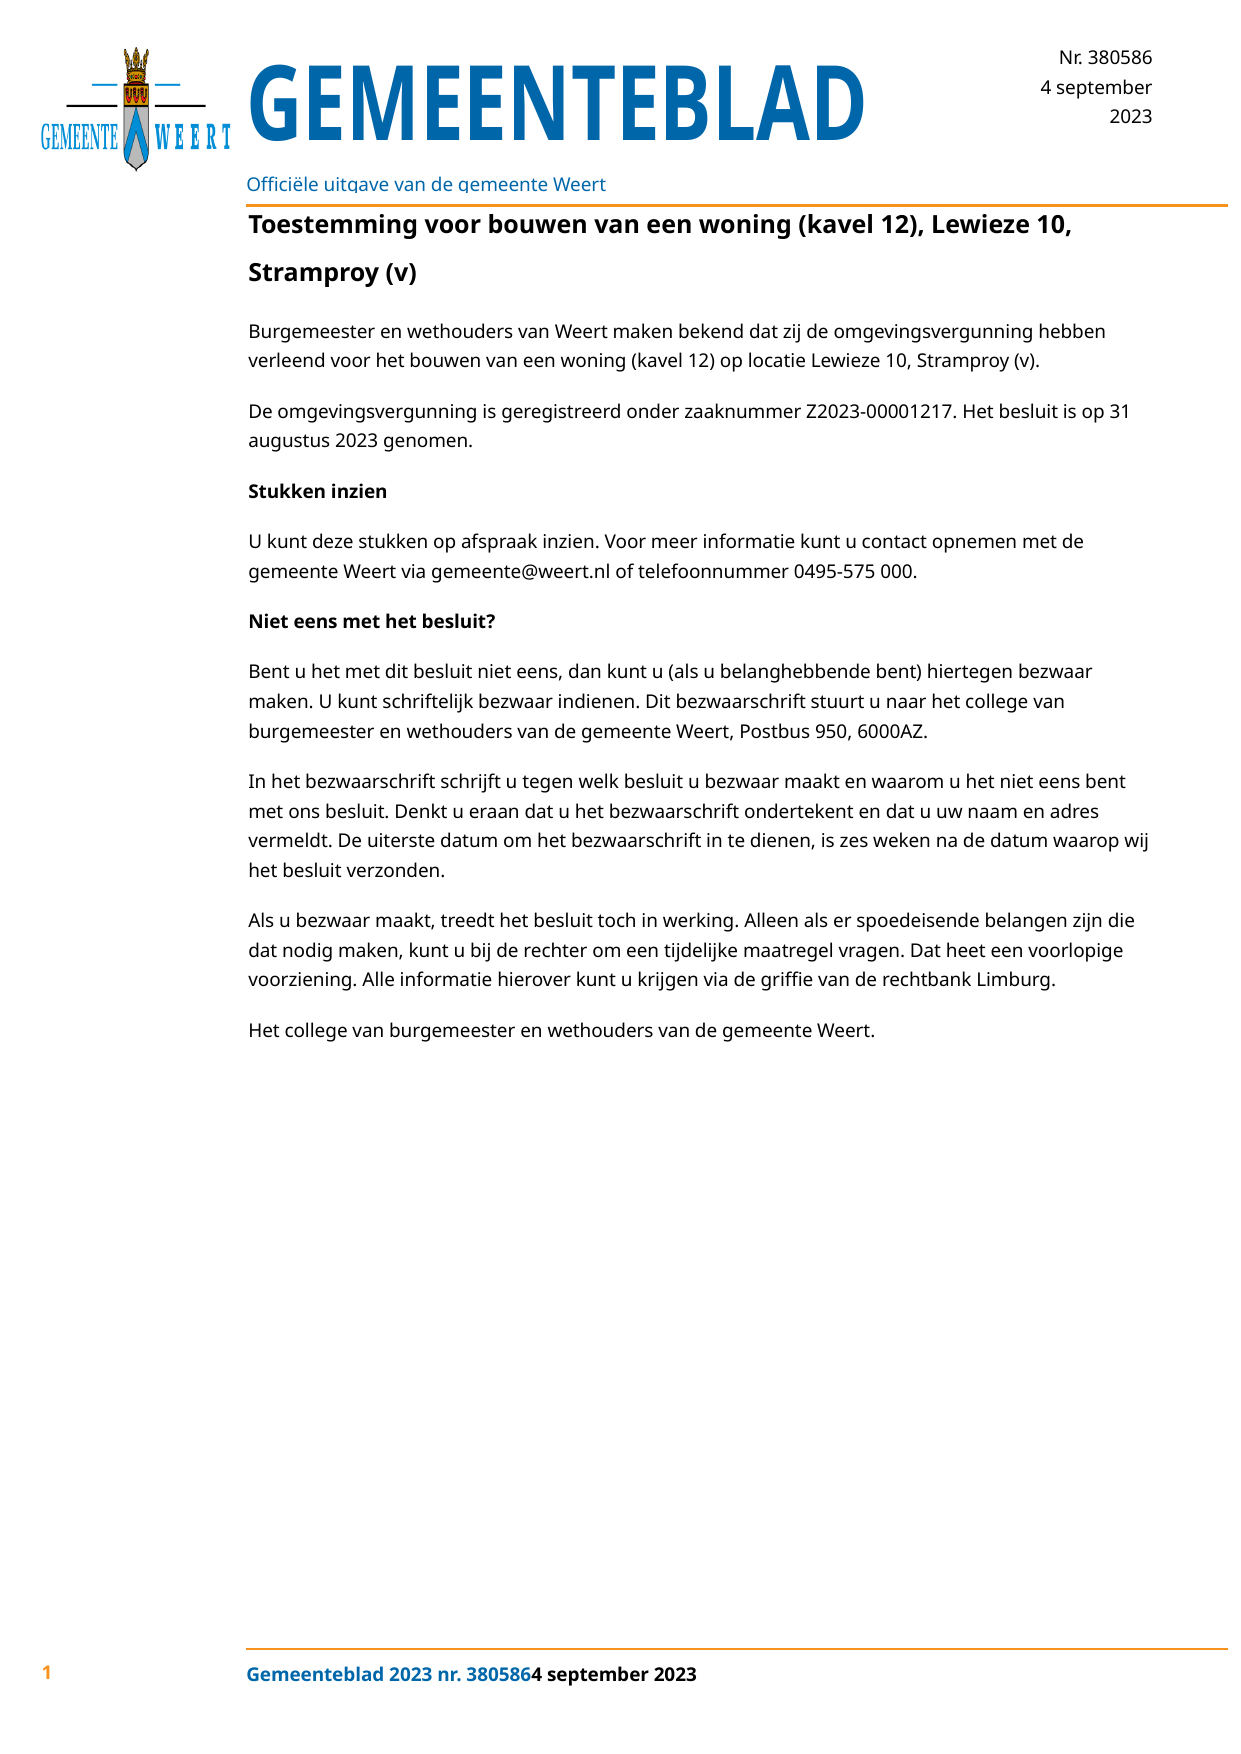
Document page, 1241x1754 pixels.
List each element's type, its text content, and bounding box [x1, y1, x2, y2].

text Als u bezwaar maakt, treedt het besluit toch in werking. Alleen als er spoedeisende belangen zijn die dat nodig maken, kunt u bij de rechter om een tijdelijke maatregel vragen. Dat heet een voorlopige voorziening. Alle informatie hierover kunt u krijgen via de griffie van de rechtbank Limburg. [248, 907, 1152, 992]
text Niet eens met het besluit? [248, 608, 1152, 634]
text De omgevingsvergunning is geregistreerd onder zaaknummer Z2023-00001217. Het besluit is op 31 augustus 2023 genomen. [248, 398, 1152, 453]
text U kunt deze stukken op afspraak inzien. Voor meer informatie kunt u contact opnemen met de gemeente Weert via gemeente@weert.nl of telefoonnummer 0495-575 000. [248, 528, 1152, 584]
text Stukken inzien [248, 478, 1152, 504]
text Het college van burgemeester en wethouders van de gemeente Weert. [248, 1017, 1152, 1043]
text In het bezwaarschrift schrijft u tegen welk besluit u bezwaar maakt en waarom u het niet eens bent met ons besluit. Denkt u eraan dat u het bezwaarschrift ondertekent en dat u uw naam en adres vermeldt. De uiterste datum om het bezwaarschrift in te dienen, is zes weken na de datum waarop wij het besluit verzonden. [248, 768, 1152, 883]
text Bent u het met dit besluit niet eens, dan kunt u (als u belanghebbende bent) hiertegen bezwaar maken. U kunt schriftelijk bezwaar indienen. Dit bezwaarschrift stuurt u naar het college van burgemeester en wethouders van de gemeente Weert, Postbus 950, 6000AZ. [248, 659, 1152, 744]
text Toestemming voor bouwen van een woning (kavel 12), Lewieze 10, Stramproy (v) [248, 207, 1152, 288]
text Burgemeester en wethouders van Weert maken bekend dat zij de omgevingsvergunning hebben verleend voor het bouwen van een woning (kavel 12) op locatie Lewieze 10, Stramproy (v). [248, 318, 1152, 373]
picture [41, 47, 231, 172]
